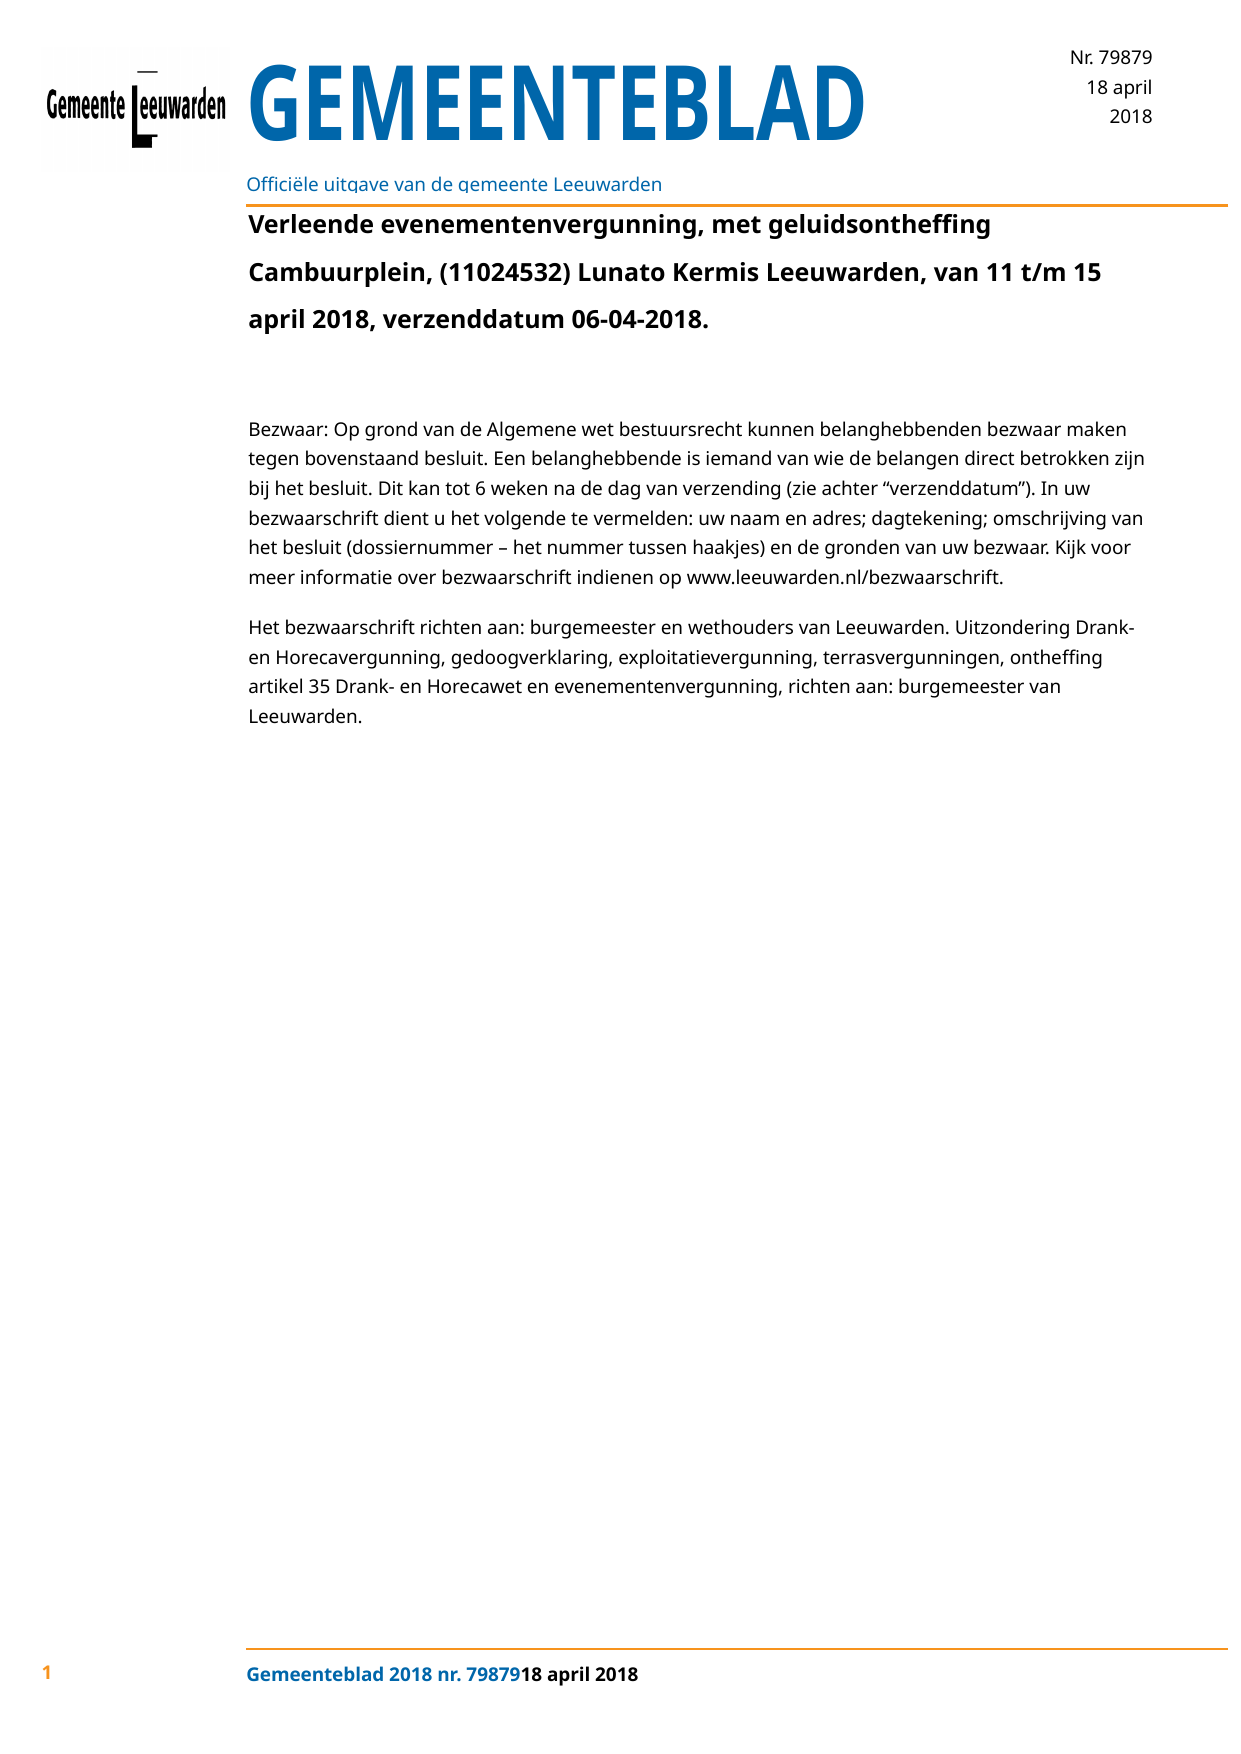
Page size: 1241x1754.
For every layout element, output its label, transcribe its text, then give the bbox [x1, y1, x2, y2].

text Bezwaar: Op grond van de Algemene wet bestuursrecht kunnen belanghebbenden bezwaar maken tegen bovenstaand besluit. Een belanghebbende is iemand van wie de belangen direct betrokken zijn bij het besluit. Dit kan tot 6 weken na de dag van verzending (zie achter “verzenddatum”). In uw bezwaarschrift dient u het volgende te vermelden: uw naam en adres; dagtekening; omschrijving van het besluit (dossiernummer – het nummer tussen haakjes) en de gronden van uw bezwaar. Kijk voor meer informatie over bezwaarschrift indienen op www.leeuwarden.nl/bezwaarschrift. [248, 416, 1152, 589]
text Verleende evenementenvergunning, met geluidsontheffing Cambuurplein, (11024532) Lunato Kermis Leeuwarden, van 11 t/m 15 april 2018, verzenddatum 06-04-2018. [248, 207, 1152, 336]
text Het bezwaarschrift richten aan: burgemeester en wethouders van Leeuwarden. Uitzondering Drank- en Horecavergunning, gedoogverklaring, exploitatievergunning, terrasvergunningen, ontheffing artikel 35 Drank- en Horecawet en evenementenvergunning, richten aan: burgemeester van Leeuwarden. [248, 614, 1152, 729]
picture [41, 47, 231, 172]
